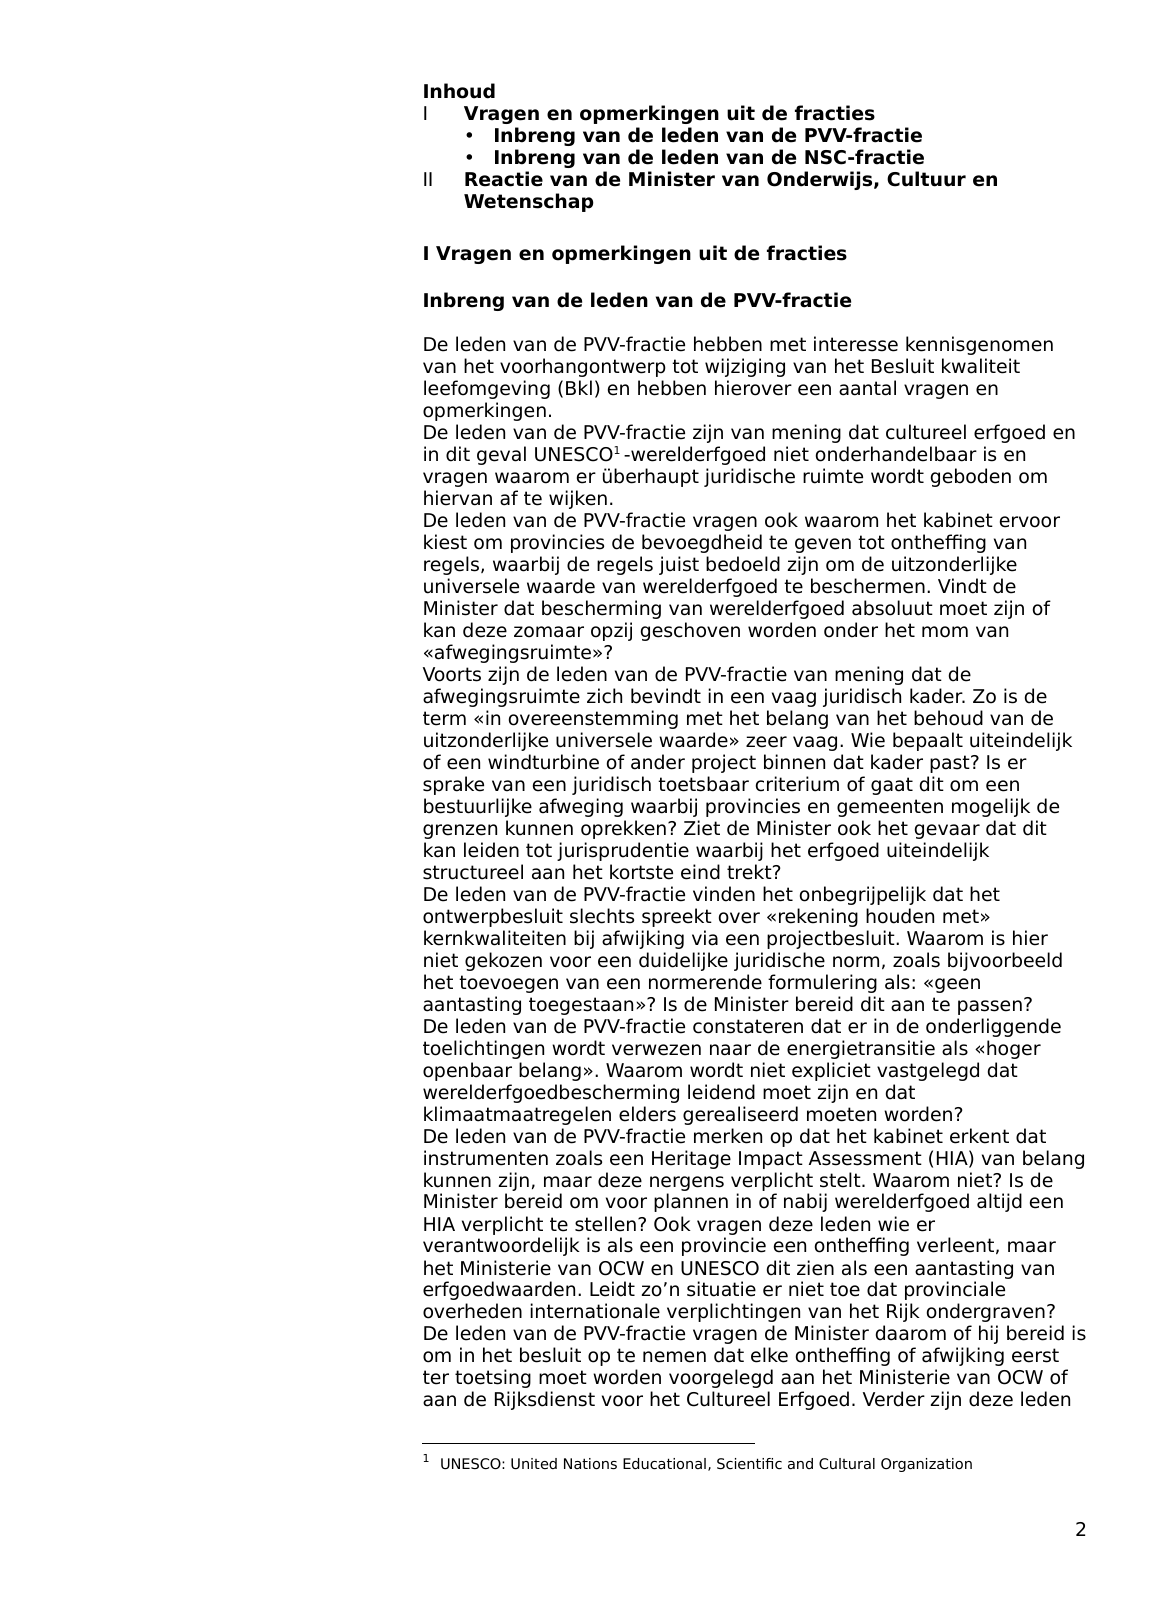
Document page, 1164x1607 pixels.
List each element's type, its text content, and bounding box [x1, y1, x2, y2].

text De leden van de PVV-fractie vragen de Minister daarom of hij bereid is om in het besluit op te nemen dat elke ontheffing of afwijking eerst ter toetsing moet worden voorgelegd aan het Ministerie van OCW of aan de Rijksdienst voor het Cultureel Erfgoed. Verder zijn deze leden [422, 1323, 1087, 1411]
subtitle I Vragen en opmerkingen uit de fracties [422, 243, 1087, 265]
text • Inbreng van de leden van de NSC-fractie [464, 147, 1087, 169]
text De leden van de PVV-fractie constateren dat er in de onderliggende toelichtingen wordt verwezen naar de energietransitie als «hoger openbaar belang». Waarom wordt niet expliciet vastgelegd dat werelderfgoedbescherming leidend moet zijn en dat klimaatmaatregelen elders gerealiseerd moeten worden? [422, 1016, 1087, 1126]
text De leden van de PVV-fractie vinden het onbegrijpelijk dat het ontwerpbesluit slechts spreekt over «rekening houden met» kernkwaliteiten bij afwijking via een projectbesluit. Waarom is hier niet gekozen voor een duidelijke juridische norm, zoals bijvoorbeeld het toevoegen van een normerende formulering als: «geen aantasting toegestaan»? Is de Minister bereid dit aan te passen? [422, 884, 1087, 1016]
text De leden van de PVV-fractie hebben met interesse kennisgenomen van het voorhangontwerp tot wijziging van het Besluit kwaliteit leefomgeving (Bkl) en hebben hierover een aantal vragen en opmerkingen. [422, 334, 1087, 422]
subtitle Inbreng van de leden van de PVV-fractie [422, 290, 1087, 312]
text De leden van de PVV-fractie vragen ook waarom het kabinet ervoor kiest om provincies de bevoegdheid te geven tot ontheffing van regels, waarbij de regels juist bedoeld zijn om de uitzonderlijke universele waarde van werelderfgoed te beschermen. Vindt de Minister dat bescherming van werelderfgoed absoluut moet zijn of kan deze zomaar opzij geschoven worden onder het mom van «afwegingsruimte»? [422, 510, 1087, 664]
text I Vragen en opmerkingen uit de fracties [422, 103, 1087, 125]
text Voorts zijn de leden van de PVV-fractie van mening dat de afwegingsruimte zich bevindt in een vaag juridisch kader. Zo is de term «in overeenstemming met het belang van het behoud van de uitzonderlijke universele waarde» zeer vaag. Wie bepaalt uiteindelijk of een windturbine of ander project binnen dat kader past? Is er sprake van een juridisch toetsbaar criterium of gaat dit om een bestuurlijke afweging waarbij provincies en gemeenten mogelijk de grenzen kunnen oprekken? Ziet de Minister ook het gevaar dat dit kan leiden tot jurisprudentie waarbij het erfgoed uiteindelijk structureel aan het kortste eind trekt? [422, 664, 1087, 884]
text II Reactie van de Minister van Onderwijs, Cultuur en Wetenschap [422, 169, 1087, 213]
text De leden van de PVV-fractie merken op dat het kabinet erkent dat instrumenten zoals een Heritage Impact Assessment (HIA) van belang kunnen zijn, maar deze nergens verplicht stelt. Waarom niet? Is de Minister bereid om voor plannen in of nabij werelderfgoed altijd een HIA verplicht te stellen? Ook vragen deze leden wie er verantwoordelijk is als een provincie een ontheffing verleent, maar het Ministerie van OCW en UNESCO dit zien als een aantasting van erfgoedwaarden. Leidt zo’n situatie er niet toe dat provinciale overheden internationale verplichtingen van het Rijk ondergraven? [422, 1126, 1087, 1323]
text UNESCO: United Nations Educational, Scientific and Cultural Organization [422, 1452, 1087, 1474]
text De leden van de PVV-fractie zijn van mening dat cultureel erfgoed en in dit geval UNESCO-werelderfgoed niet onderhandelbaar is en vragen waarom er überhaupt juridische ruimte wordt geboden om hiervan af te wijken. [422, 422, 1087, 510]
text • Inbreng van de leden van de PVV-fractie [464, 125, 1087, 147]
subtitle Inhoud [422, 81, 1087, 103]
